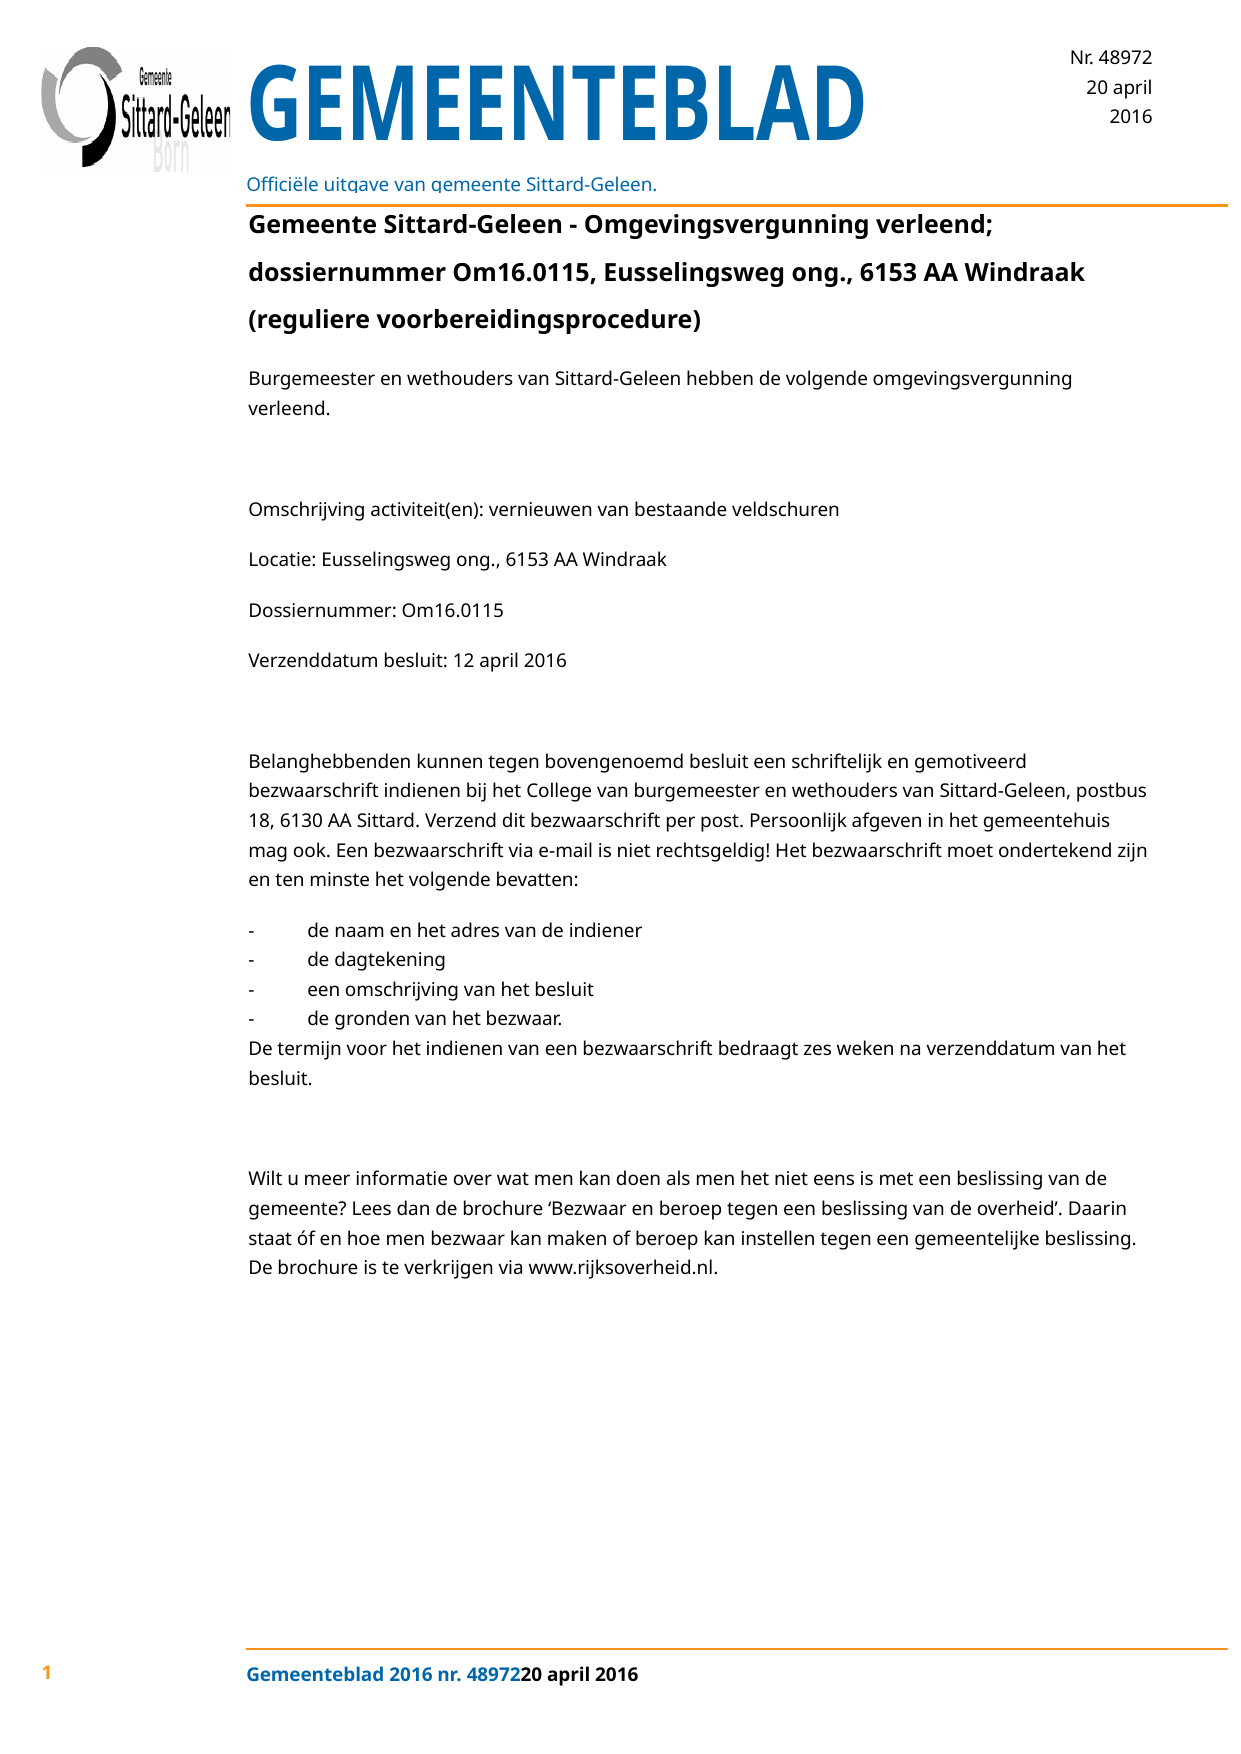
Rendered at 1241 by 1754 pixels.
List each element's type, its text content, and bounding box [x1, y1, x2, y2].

list de dagtekening [248, 946, 1152, 972]
text Belanghebbenden kunnen tegen bovengenoemd besluit een schriftelijk en gemotiveerd bezwaarschrift indienen bij het College van burgemeester en wethouders van Sittard-Geleen, postbus 18, 6130 AA Sittard. Verzend dit bezwaarschrift per post. Persoonlijk afgeven in het gemeentehuis mag ook. Een bezwaarschrift via e-mail is niet rechtsgeldig! Het bezwaarschrift moet ondertekend zijn en ten minste het volgende bevatten: [248, 748, 1152, 892]
text Locatie: Eusselingsweg ong., 6153 AA Windraak [248, 546, 1152, 572]
list een omschrijving van het besluit [248, 976, 1152, 1002]
text Omschrijving activiteit(en): vernieuwen van bestaande veldschuren [248, 496, 1152, 522]
text Wilt u meer informatie over wat men kan doen als men het niet eens is met een beslissing van de gemeente? Lees dan de brochure ‘Bezwaar en beroep tegen een beslissing van de overheid’. Daarin staat óf en hoe men bezwaar kan maken of beroep kan instellen tegen een gemeentelijke beslissing. De brochure is te verkrijgen via www.rijksoverheid.nl. [248, 1166, 1152, 1280]
list de naam en het adres van de indiener [248, 917, 1152, 942]
text Verzenddatum besluit: 12 april 2016 [248, 647, 1152, 673]
list de gronden van het bezwaar. [248, 1006, 1152, 1031]
picture [41, 47, 231, 172]
text De termijn voor het indienen van een bezwaarschrift bedraagt zes weken na verzenddatum van het besluit. [248, 1035, 1152, 1090]
text Gemeente Sittard-Geleen - Omgevingsvergunning verleend; dossiernummer Om16.0115, Eusselingsweg ong., 6153 AA Windraak (reguliere voorbereidingsprocedure) [248, 207, 1152, 336]
text Dossiernummer: Om16.0115 [248, 597, 1152, 622]
text Burgemeester en wethouders van Sittard-Geleen hebben de volgende omgevingsvergunning verleend. [248, 366, 1152, 421]
